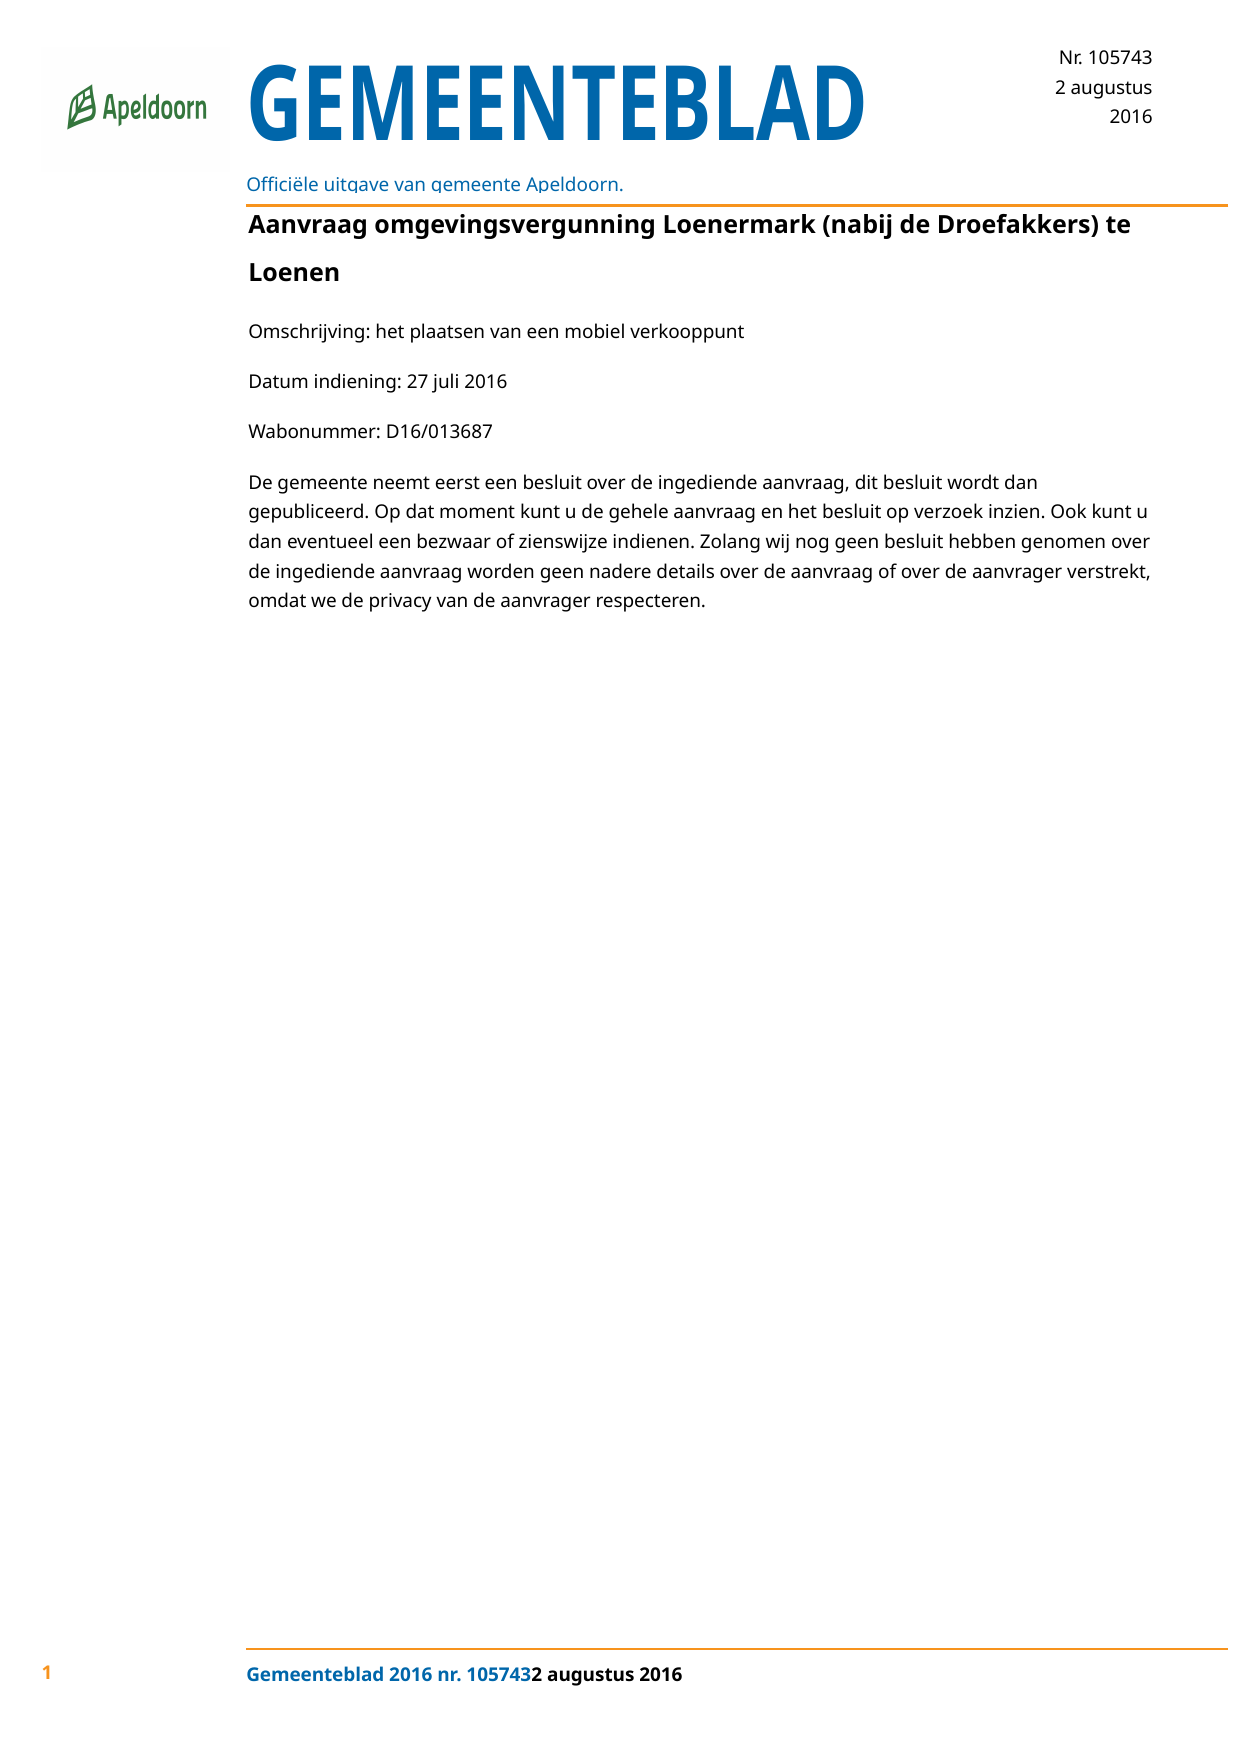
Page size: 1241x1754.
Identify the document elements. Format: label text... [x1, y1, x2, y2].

text Aanvraag omgevingsvergunning Loenermark (nabij de Droefakkers) te Loenen [248, 207, 1152, 288]
picture [41, 47, 231, 172]
text Datum indiening: 27 juli 2016 [248, 368, 1152, 394]
text De gemeente neemt eerst een besluit over de ingediende aanvraag, dit besluit wordt dan gepubliceerd. Op dat moment kunt u de gehele aanvraag en het besluit op verzoek inzien. Ook kunt u dan eventueel een bezwaar of zienswijze indienen. Zolang wij nog geen besluit hebben genomen over de ingediende aanvraag worden geen nadere details over de aanvraag of over de aanvrager verstrekt, omdat we de privacy van de aanvrager respecteren. [248, 469, 1152, 613]
text Omschrijving: het plaatsen van een mobiel verkooppunt [248, 318, 1152, 344]
text Wabonummer: D16/013687 [248, 419, 1152, 444]
